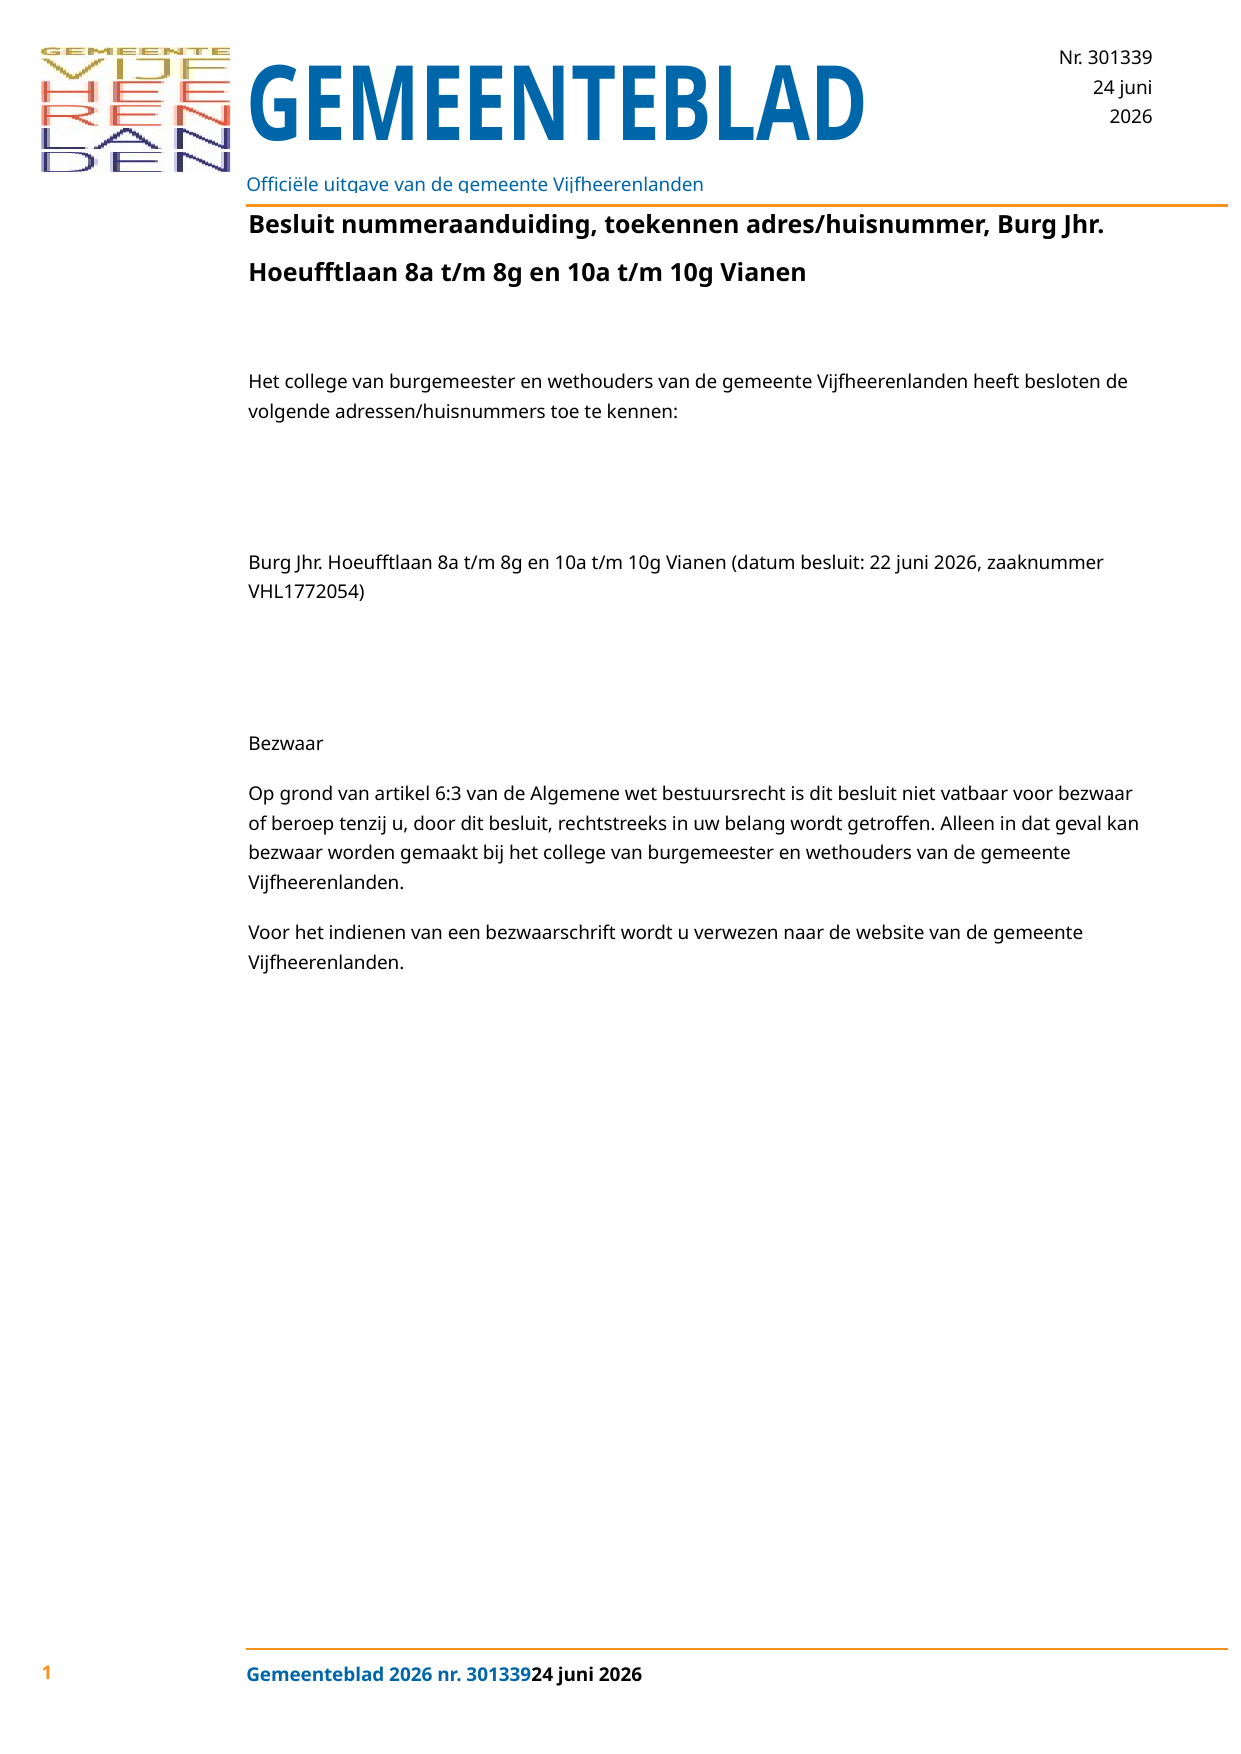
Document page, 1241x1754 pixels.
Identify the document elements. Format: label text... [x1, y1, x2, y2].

text Het college van burgemeester en wethouders van de gemeente Vijfheerenlanden heeft besloten de volgende adressen/huisnummers toe te kennen: [248, 368, 1152, 424]
text Besluit nummeraanduiding, toekennen adres/huisnummer, Burg Jhr. Hoeufftlaan 8a t/m 8g en 10a t/m 10g Vianen [248, 207, 1152, 288]
text Burg Jhr. Hoeufftlaan 8a t/m 8g en 10a t/m 10g Vianen (datum besluit: 22 juni 2026, zaaknummer VHL1772054) [248, 549, 1152, 604]
picture [41, 47, 231, 172]
text Voor het indienen van een bezwaarschrift wordt u verwezen naar de website van de gemeente Vijfheerenlanden. [248, 919, 1152, 975]
text Op grond van artikel 6:3 van de Algemene wet bestuursrecht is dit besluit niet vatbaar voor bezwaar of beroep tenzij u, door dit besluit, rechtstreeks in uw belang wordt getroffen. Alleen in dat geval kan bezwaar worden gemaakt bij het college van burgemeester en wethouders van de gemeente Vijfheerenlanden. [248, 780, 1152, 895]
text Bezwaar [248, 730, 1152, 756]
